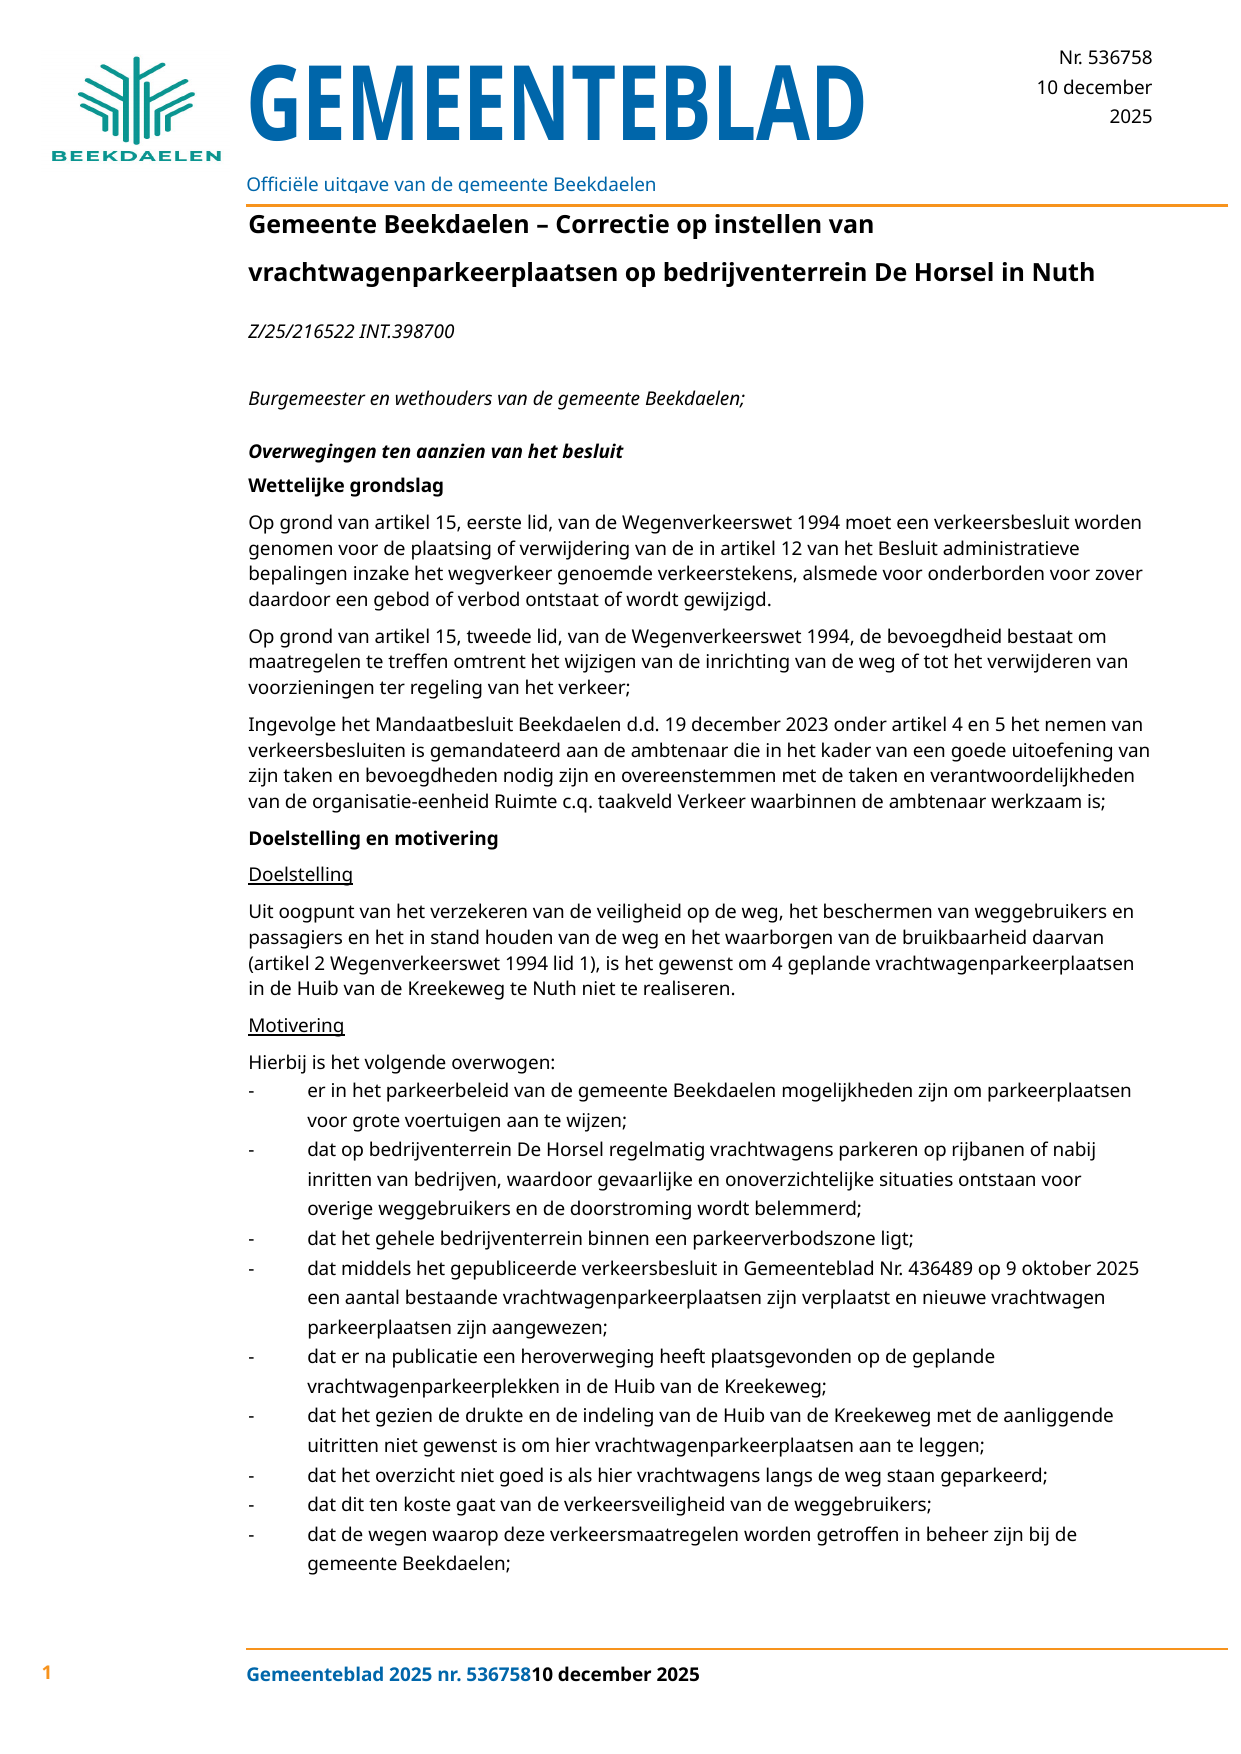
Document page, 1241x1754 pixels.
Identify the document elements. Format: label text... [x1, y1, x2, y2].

list dat de wegen waarop deze verkeersmaatregelen worden getroffen in beheer zijn bij de gemeente Beekdaelen; [248, 1521, 1152, 1576]
text Op grond van artikel 15, tweede lid, van de Wegenverkeerswet 1994, de bevoegdheid bestaat om maatregelen te treffen omtrent het wijzigen van de inrichting van de weg of tot het verwijderen van voorzieningen ter regeling van het verkeer; [248, 623, 1152, 700]
text Overwegingen ten aanzien van het besluit [248, 438, 1152, 464]
list dat het gehele bedrijventerrein binnen een parkeerverbodszone ligt; [248, 1225, 1152, 1251]
text Doelstelling en motivering [248, 825, 1152, 851]
text Ingevolge het Mandaatbesluit Beekdaelen d.d. 19 december 2023 onder artikel 4 en 5 het nemen van verkeersbesluiten is gemandateerd aan de ambtenaar die in het kader van een goede uitoefening van zijn taken en bevoegdheden nodig zijn en overeenstemmen met de taken en verantwoordelijkheden van de organisatie-eenheid Ruimte c.q. taakveld Verkeer waarbinnen de ambtenaar werkzaam is; [248, 711, 1152, 814]
text Uit oogpunt van het verzekeren van de veiligheid op de weg, het beschermen van weggebruikers en passagiers en het in stand houden van de weg en het waarborgen van de bruikbaarheid daarvan (artikel 2 Wegenverkeerswet 1994 lid 1), is het gewenst om 4 geplande vrachtwagenparkeerplaatsen in de Huib van de Kreekeweg te Nuth niet te realiseren. [248, 898, 1152, 1001]
list dat op bedrijventerrein De Horsel regelmatig vrachtwagens parkeren op rijbanen of nabij inritten van bedrijven, waardoor gevaarlijke en onoverzichtelijke situaties ontstaan voor overige weggebruikers en de doorstroming wordt belemmerd; [248, 1136, 1152, 1221]
text Burgemeester en wethouders van de gemeente Beekdaelen; [248, 386, 1152, 411]
text Wettelijke grondslag [248, 472, 1152, 498]
text Hierbij is het volgende overwogen: [248, 1049, 1152, 1074]
text Gemeente Beekdaelen – Correctie op instellen van vrachtwagenparkeerplaatsen op bedrijventerrein De Horsel in Nuth [248, 207, 1152, 288]
list dat er na publicatie een heroverweging heeft plaatsgevonden op de geplande vrachtwagenparkeerplekken in de Huib van de Kreekeweg; [248, 1343, 1152, 1399]
text Motivering [248, 1012, 1152, 1038]
list dat dit ten koste gaat van de verkeersveiligheid van de weggebruikers; [248, 1491, 1152, 1517]
list dat het gezien de drukte en de indeling van de Huib van de Kreekeweg met de aanliggende uitritten niet gewenst is om hier vrachtwagenparkeerplaatsen aan te leggen; [248, 1403, 1152, 1458]
list dat middels het gepubliceerde verkeersbesluit in Gemeenteblad Nr. 436489 op 9 oktober 2025 een aantal bestaande vrachtwagenparkeerplaatsen zijn verplaatst en nieuwe vrachtwagen parkeerplaatsen zijn aangewezen; [248, 1255, 1152, 1339]
text Op grond van artikel 15, eerste lid, van de Wegenverkeerswet 1994 moet een verkeersbesluit worden genomen voor de plaatsing of verwijdering van de in artikel 12 van het Besluit administratieve bepalingen inzake het wegverkeer genoemde verkeerstekens, alsmede voor onderborden voor zover daardoor een gebod of verbod ontstaat of wordt gewijzigd. [248, 509, 1152, 612]
list dat het overzicht niet goed is als hier vrachtwagens langs de weg staan geparkeerd; [248, 1462, 1152, 1487]
text Doelstelling [248, 862, 1152, 887]
picture [41, 47, 231, 172]
list er in het parkeerbeleid van de gemeente Beekdaelen mogelijkheden zijn om parkeerplaatsen voor grote voertuigen aan te wijzen; [248, 1077, 1152, 1132]
text Z/25/216522 INT.398700 [248, 318, 1152, 344]
